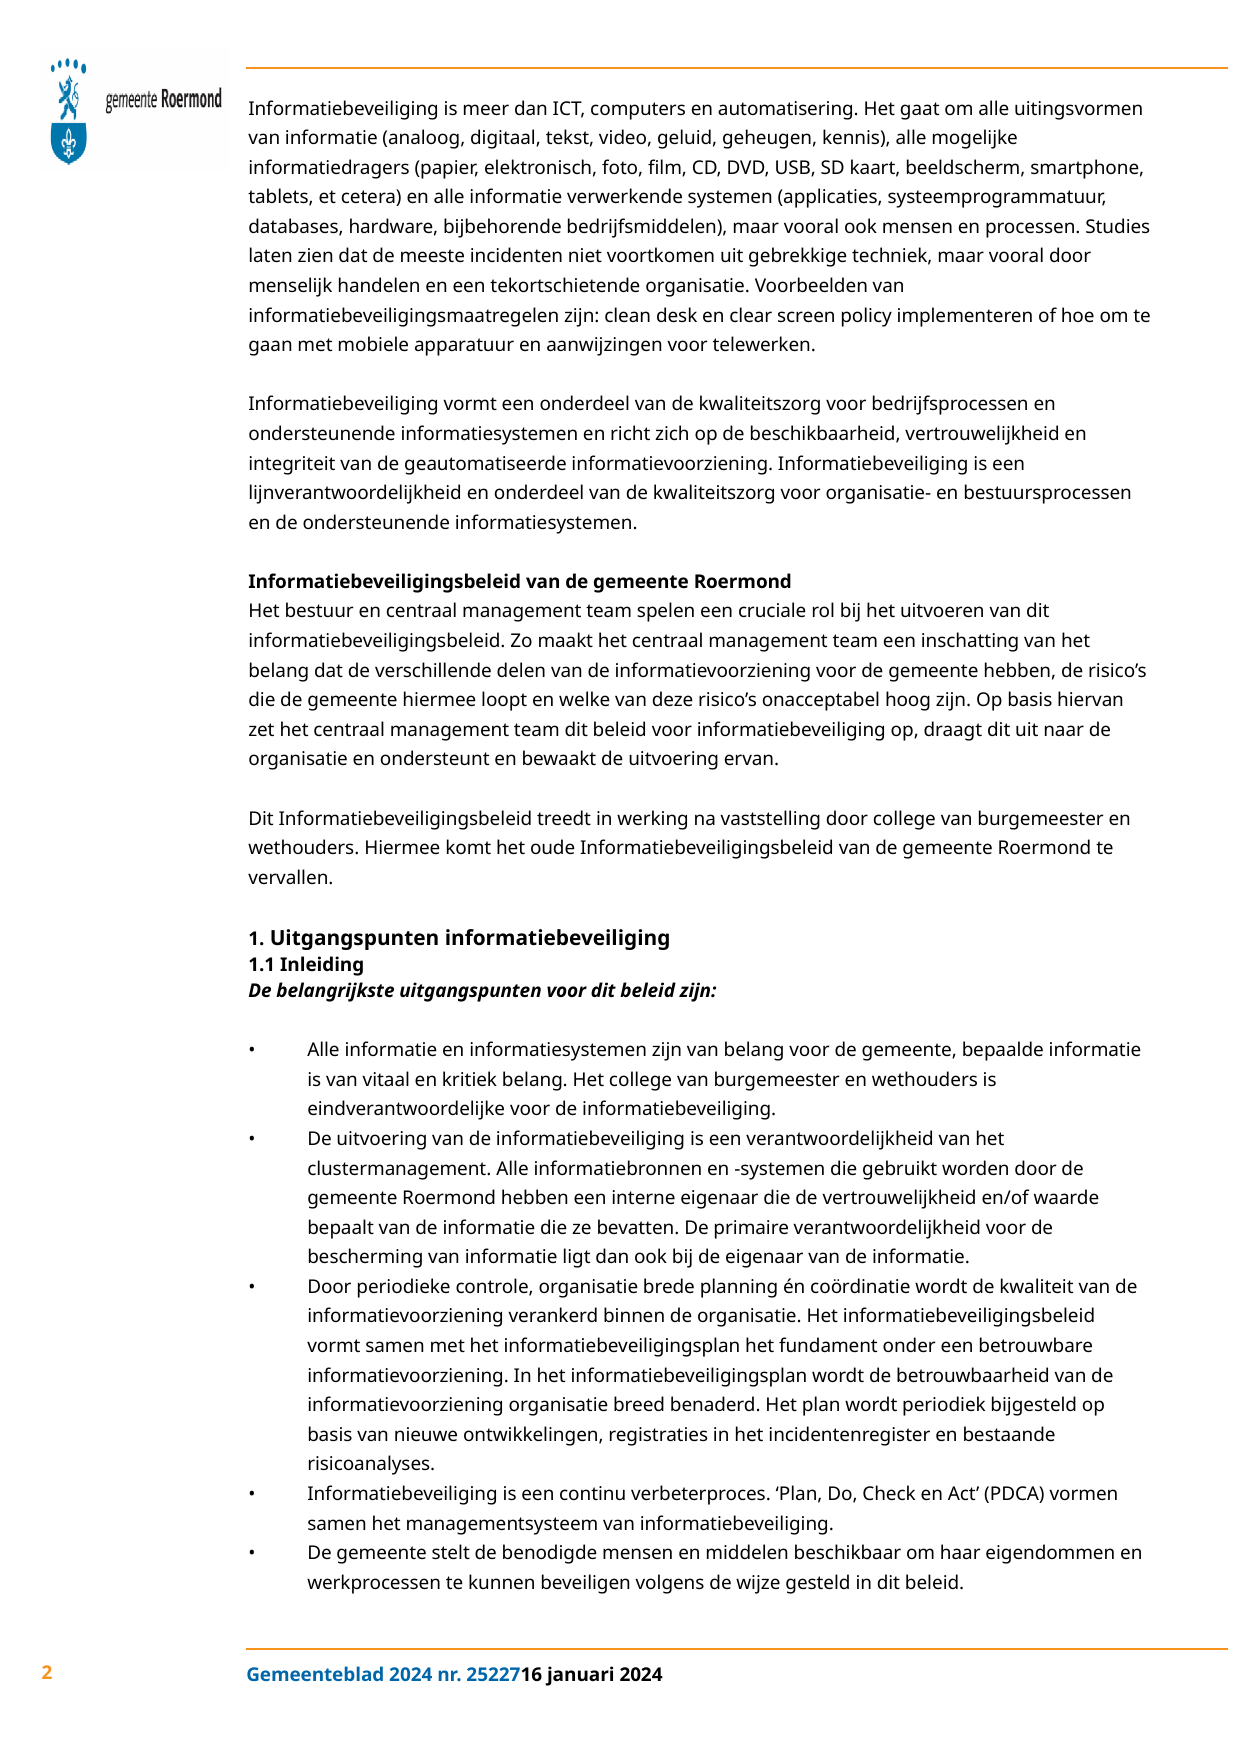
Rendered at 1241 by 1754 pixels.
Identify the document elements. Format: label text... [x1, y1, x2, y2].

list Door periodieke controle, organisatie brede planning én coördinatie wordt de kwaliteit van de informatievoorziening verankerd binnen de organisatie. Het informatiebeveiligingsbeleid vormt samen met het informatiebeveiligingsplan het fundament onder een betrouwbare informatievoorziening. In het informatiebeveiligingsplan wordt de betrouwbaarheid van de informatievoorziening organisatie breed benaderd. Het plan wordt periodiek bijgesteld op basis van nieuwe ontwikkelingen, registraties in het incidentenregister en bestaande risicoanalyses. [248, 1273, 1152, 1476]
text Het bestuur en centraal management team spelen een cruciale rol bij het uitvoeren van dit informatiebeveiligingsbeleid. Zo maakt het centraal management team een inschatting van het belang dat de verschillende delen van de informatievoorziening voor de gemeente hebben, de risico’s die de gemeente hiermee loopt en welke van deze risico’s onacceptabel hoog zijn. Op basis hiervan zet het centraal management team dit beleid voor informatiebeveiliging op, draagt dit uit naar de organisatie en ondersteunt en bewaakt de uitvoering ervan. [248, 598, 1152, 771]
text De belangrijkste uitgangspunten voor dit beleid zijn: [248, 977, 1152, 1003]
text 1. Uitgangspunten informatiebeveiliging [248, 923, 1152, 952]
text 1.1 Inleiding [248, 952, 1152, 977]
text Informatiebeveiligingsbeleid van de gemeente Roermond [248, 568, 1152, 594]
text Informatiebeveiliging vormt een onderdeel van de kwaliteitszorg voor bedrijfsprocessen en ondersteunende informatiesystemen en richt zich op de beschikbaarheid, vertrouwelijkheid en integriteit van de geautomatiseerde informatievoorziening. Informatiebeveiliging is een lijnverantwoordelijkheid en onderdeel van de kwaliteitszorg voor organisatie- en bestuursprocessen en de ondersteunende informatiesystemen. [248, 391, 1152, 535]
list De gemeente stelt de benodigde mensen en middelen beschikbaar om haar eigendommen en werkprocessen te kunnen beveiligen volgens de wijze gesteld in dit beleid. [248, 1539, 1152, 1595]
picture [41, 47, 231, 172]
text Dit Informatiebeveiligingsbeleid treedt in werking na vaststelling door college van burgemeester en wethouders. Hiermee komt het oude Informatiebeveiligingsbeleid van de gemeente Roermond te vervallen. [248, 805, 1152, 890]
list Alle informatie en informatiesystemen zijn van belang voor de gemeente, bepaalde informatie is van vitaal en kritiek belang. Het college van burgemeester en wethouders is eindverantwoordelijke voor de informatiebeveiliging. [248, 1036, 1152, 1121]
list De uitvoering van de informatiebeveiliging is een verantwoordelijkheid van het clustermanagement. Alle informatiebronnen en -systemen die gebruikt worden door de gemeente Roermond hebben een interne eigenaar die de vertrouwelijkheid en/of waarde bepaalt van de informatie die ze bevatten. De primaire verantwoordelijkheid voor de bescherming van informatie ligt dan ook bij de eigenaar van de informatie. [248, 1125, 1152, 1269]
list Informatiebeveiliging is een continu verbeterproces. ‘Plan, Do, Check en Act’ (PDCA) vormen samen het managementsysteem van informatiebeveiliging. [248, 1480, 1152, 1536]
text Informatiebeveiliging is meer dan ICT, computers en automatisering. Het gaat om alle uitingsvormen van informatie (analoog, digitaal, tekst, video, geluid, geheugen, kennis), alle mogelijke informatiedragers (papier, elektronisch, foto, film, CD, DVD, USB, SD kaart, beeldscherm, smartphone, tablets, et cetera) en alle informatie verwerkende systemen (applicaties, systeemprogrammatuur, databases, hardware, bijbehorende bedrijfsmiddelen), maar vooral ook mensen en processen. Studies laten zien dat de meeste incidenten niet voortkomen uit gebrekkige techniek, maar vooral door menselijk handelen en een tekortschietende organisatie. Voorbeelden van informatiebeveiligingsmaatregelen zijn: clean desk en clear screen policy implementeren of hoe om te gaan met mobiele apparatuur en aanwijzingen voor telewerken. [248, 95, 1152, 357]
